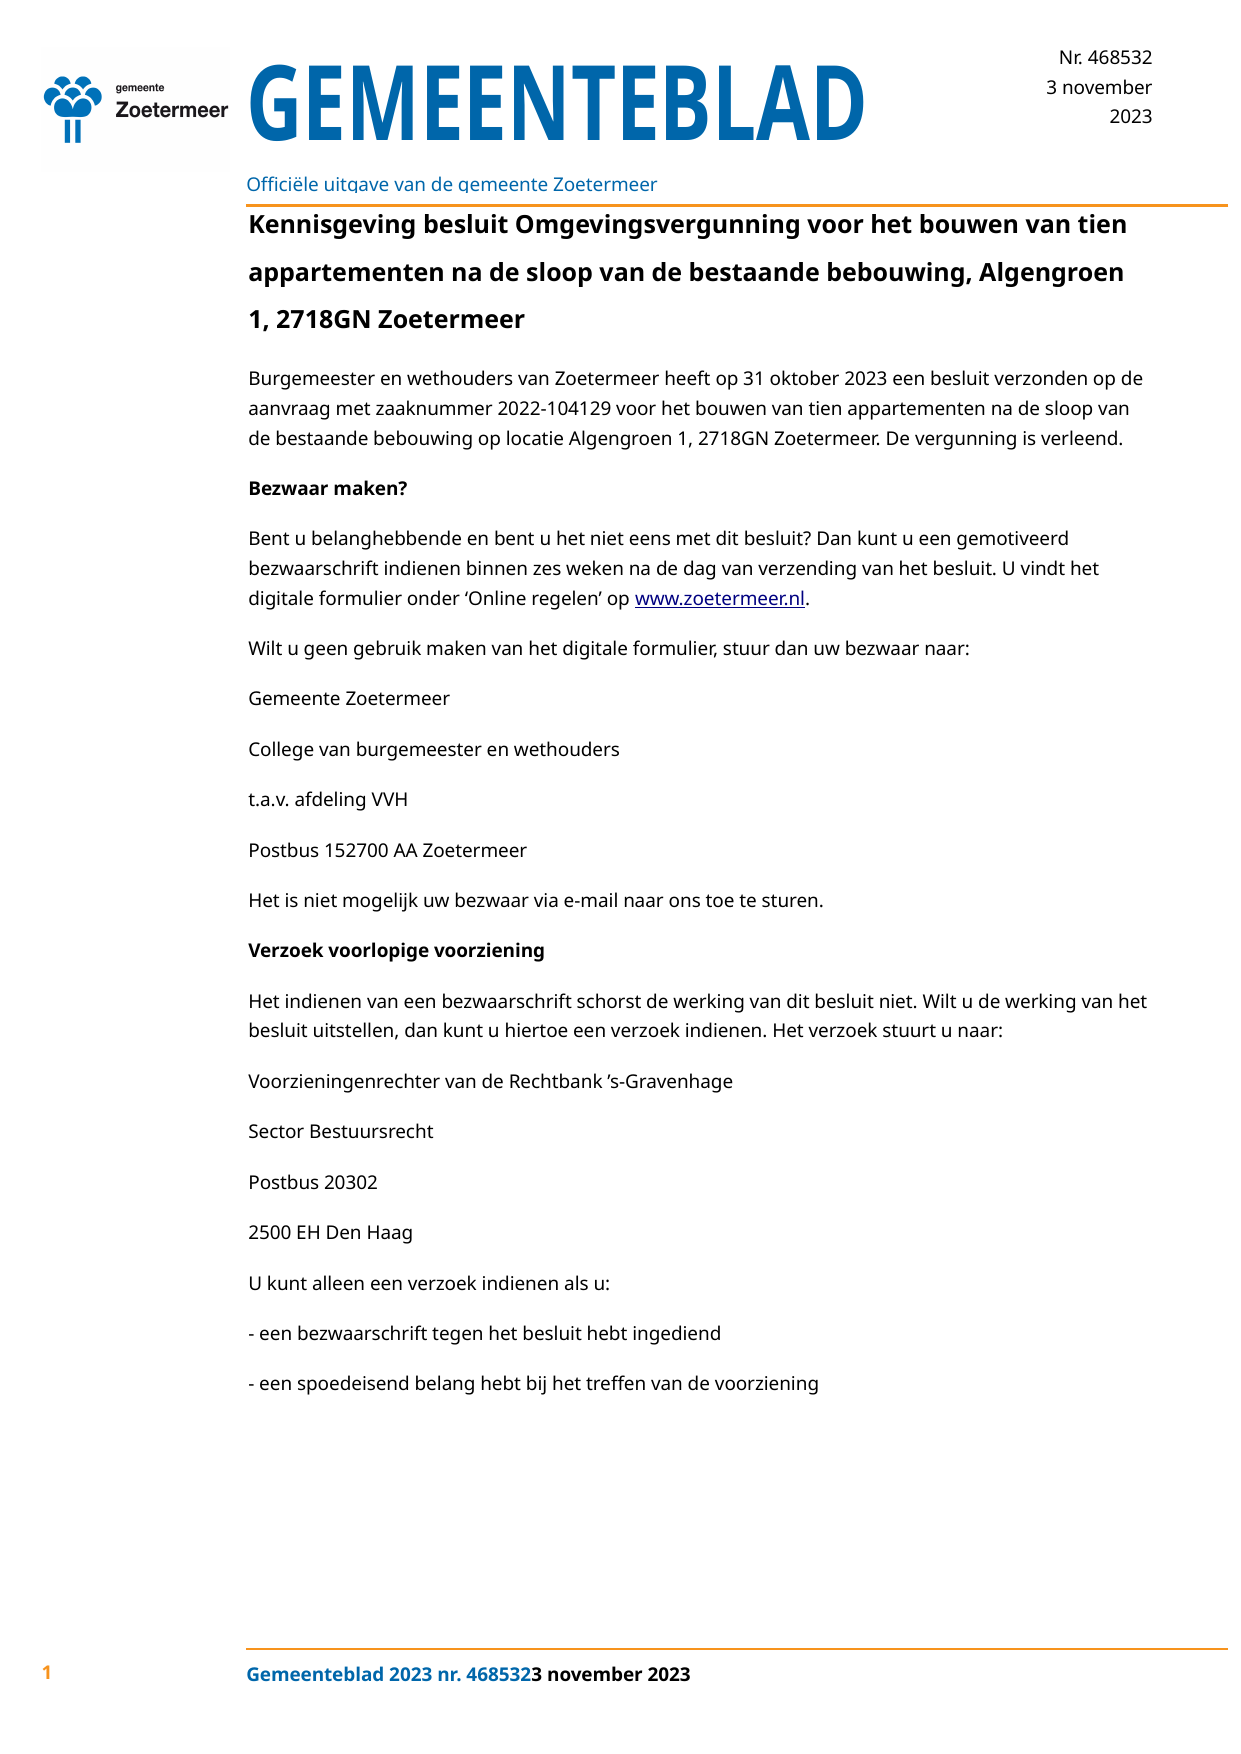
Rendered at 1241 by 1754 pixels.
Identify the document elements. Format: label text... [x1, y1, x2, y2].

text Bezwaar maken? [248, 475, 1152, 501]
text Sector Bestuursrecht [248, 1118, 1152, 1144]
text Postbus 20302 [248, 1169, 1152, 1194]
picture [41, 47, 231, 172]
text Kennisgeving besluit Omgevingsvergunning voor het bouwen van tien appartementen na de sloop van de bestaande bebouwing, Algengroen 1, 2718GN Zoetermeer [248, 207, 1152, 336]
text 2500 EH Den Haag [248, 1219, 1152, 1245]
text Het indienen van een bezwaarschrift schorst de werking van dit besluit niet. Wilt u de werking van het besluit uitstellen, dan kunt u hiertoe een verzoek indienen. Het verzoek stuurt u naar: [248, 988, 1152, 1043]
text Postbus 152700 AA Zoetermeer [248, 837, 1152, 862]
text Bent u belanghebbende en bent u het niet eens met dit besluit? Dan kunt u een gemotiveerd bezwaarschrift indienen binnen zes weken na de dag van verzending van het besluit. U vindt het digitale formulier onder ‘Online regelen’ op www.zoetermeer.nl. [248, 526, 1152, 610]
text Wilt u geen gebruik maken van het digitale formulier, stuur dan uw bezwaar naar: [248, 635, 1152, 661]
text U kunt alleen een verzoek indienen als u: [248, 1270, 1152, 1295]
text Voorzieningenrechter van de Rechtbank ’s-Gravenhage [248, 1068, 1152, 1094]
text - een bezwaarschrift tegen het besluit hebt ingediend [248, 1320, 1152, 1346]
text t.a.v. afdeling VVH [248, 786, 1152, 812]
text - een spoedeisend belang hebt bij het treffen van de voorziening [248, 1371, 1152, 1396]
text Het is niet mogelijk uw bezwaar via e-mail naar ons toe te sturen. [248, 887, 1152, 913]
text Burgemeester en wethouders van Zoetermeer heeft op 31 oktober 2023 een besluit verzonden op de aanvraag met zaaknummer 2022-104129 voor het bouwen van tien appartementen na de sloop van de bestaande bebouwing op locatie Algengroen 1, 2718GN Zoetermeer. De vergunning is verleend. [248, 366, 1152, 450]
text Gemeente Zoetermeer [248, 686, 1152, 711]
text College van burgemeester en wethouders [248, 736, 1152, 762]
text Verzoek voorlopige voorziening [248, 938, 1152, 963]
